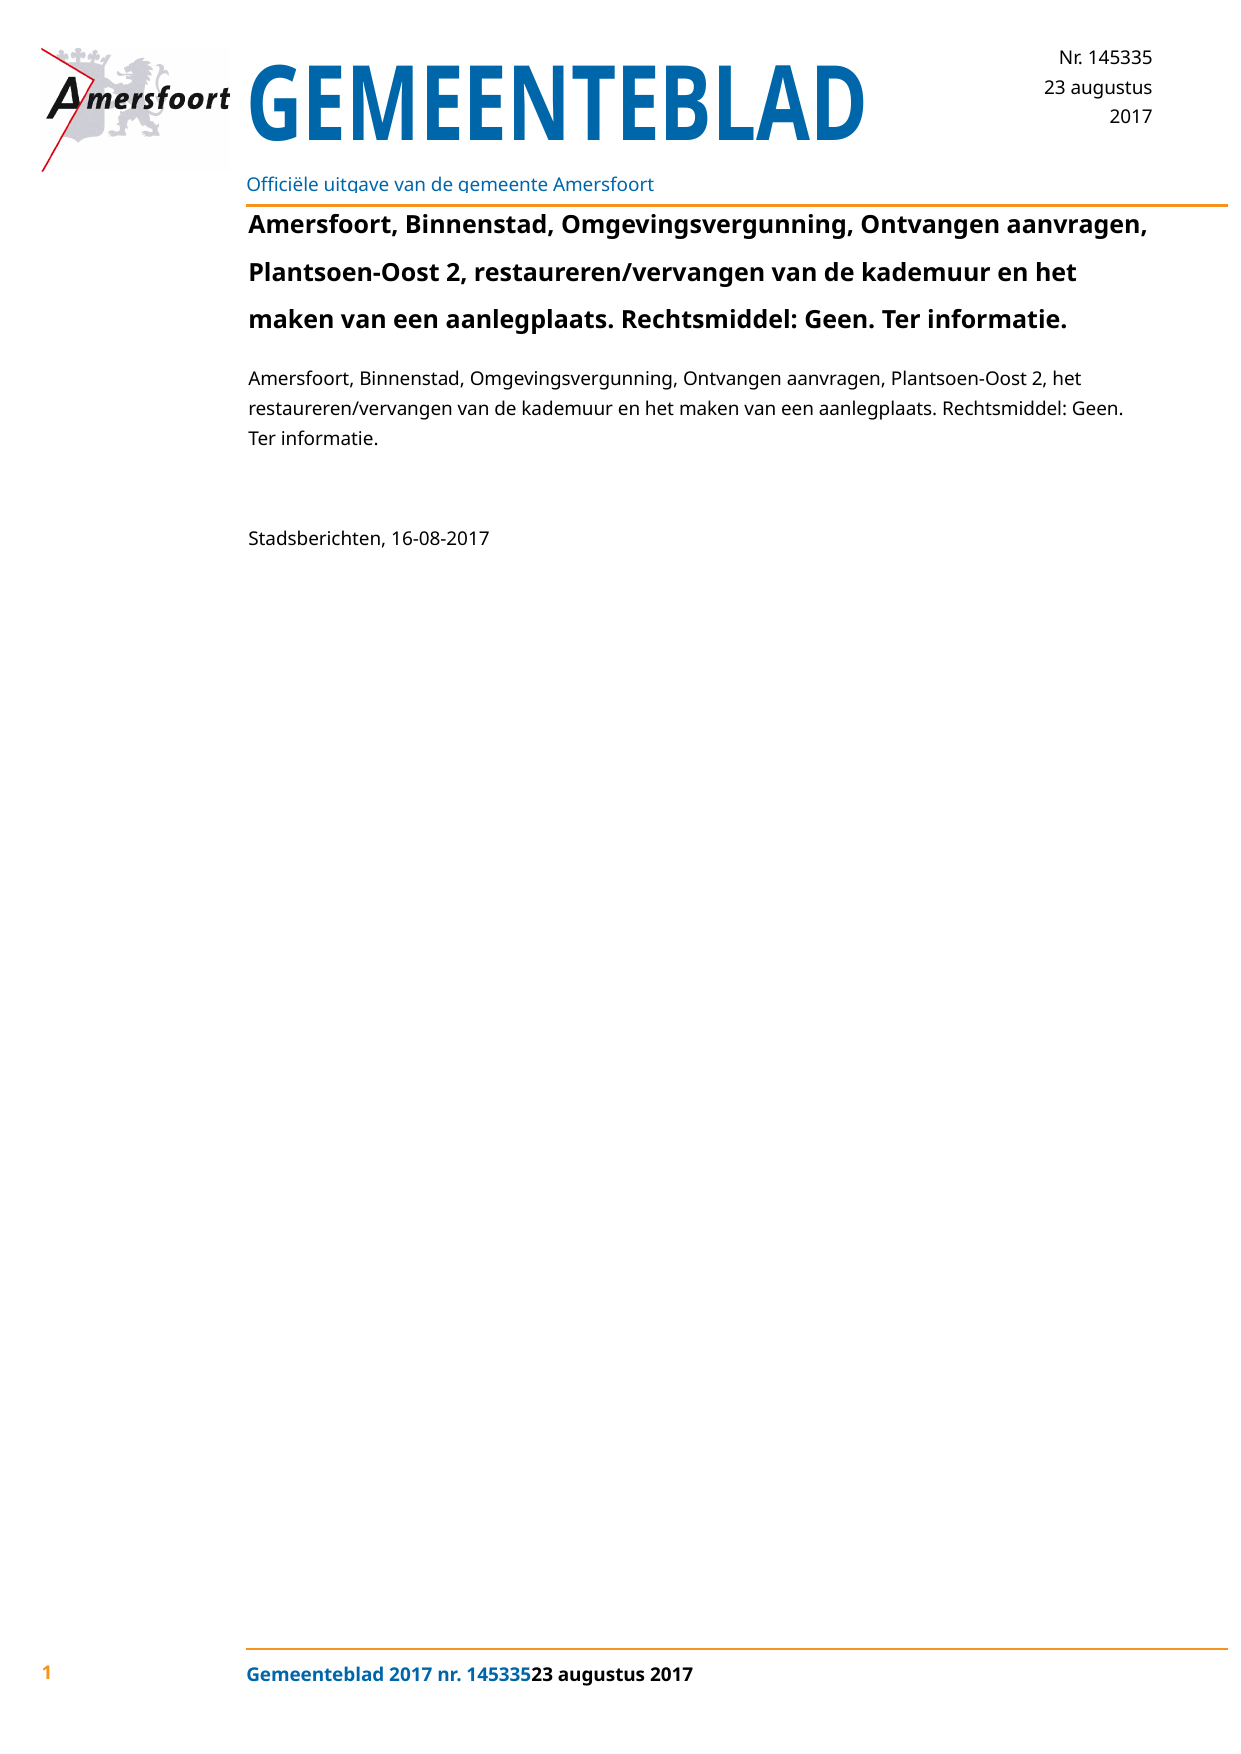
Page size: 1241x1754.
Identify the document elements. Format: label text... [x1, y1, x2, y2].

text Amersfoort, Binnenstad, Omgevingsvergunning, Ontvangen aanvragen, Plantsoen-Oost 2, het restaureren/vervangen van de kademuur en het maken van een aanlegplaats. Rechtsmiddel: Geen. Ter informatie. [248, 366, 1152, 450]
picture [41, 47, 231, 172]
text Amersfoort, Binnenstad, Omgevingsvergunning, Ontvangen aanvragen, Plantsoen-Oost 2, restaureren/vervangen van de kademuur en het maken van een aanlegplaats. Rechtsmiddel: Geen. Ter informatie. [248, 207, 1152, 336]
text Stadsberichten, 16-08-2017 [248, 526, 1152, 551]
